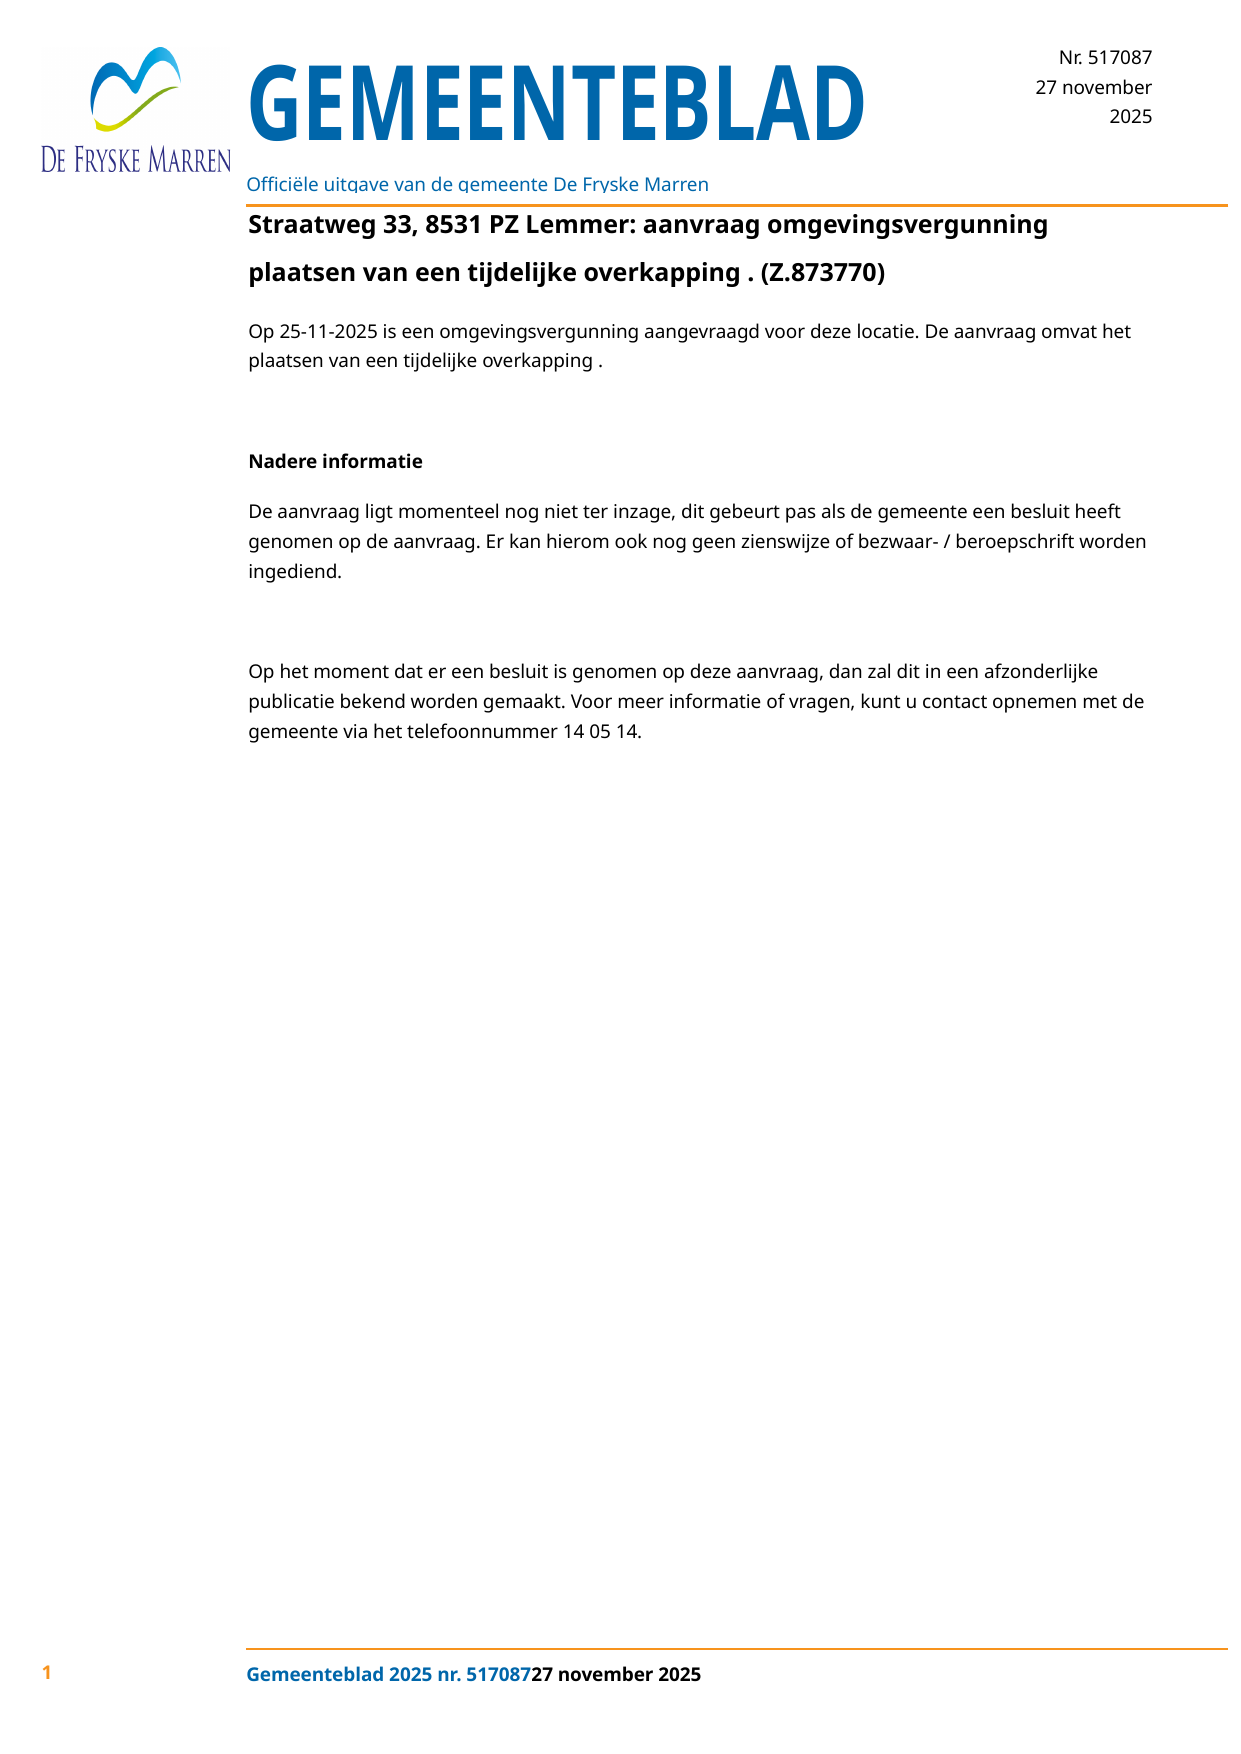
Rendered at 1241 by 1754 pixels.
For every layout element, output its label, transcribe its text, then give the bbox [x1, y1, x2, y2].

text Op 25-11-2025 is een omgevingsvergunning aangevraagd voor deze locatie. De aanvraag omvat het plaatsen van een tijdelijke overkapping . [248, 318, 1152, 373]
text Nadere informatie [248, 448, 1152, 474]
text Op het moment dat er een besluit is genomen op deze aanvraag, dan zal dit in een afzonderlijke publicatie bekend worden gemaakt. Voor meer informatie of vragen, kunt u contact opnemen met de gemeente via het telefoonnummer 14 05 14. [248, 659, 1152, 744]
text Straatweg 33, 8531 PZ Lemmer: aanvraag omgevingsvergunning plaatsen van een tijdelijke overkapping . (Z.873770) [248, 207, 1152, 288]
text De aanvraag ligt momenteel nog niet ter inzage, dit gebeurt pas als de gemeente een besluit heeft genomen op de aanvraag. Er kan hierom ook nog geen zienswijze of bezwaar- / beroepschrift worden ingediend. [248, 499, 1152, 584]
picture [41, 47, 231, 172]
